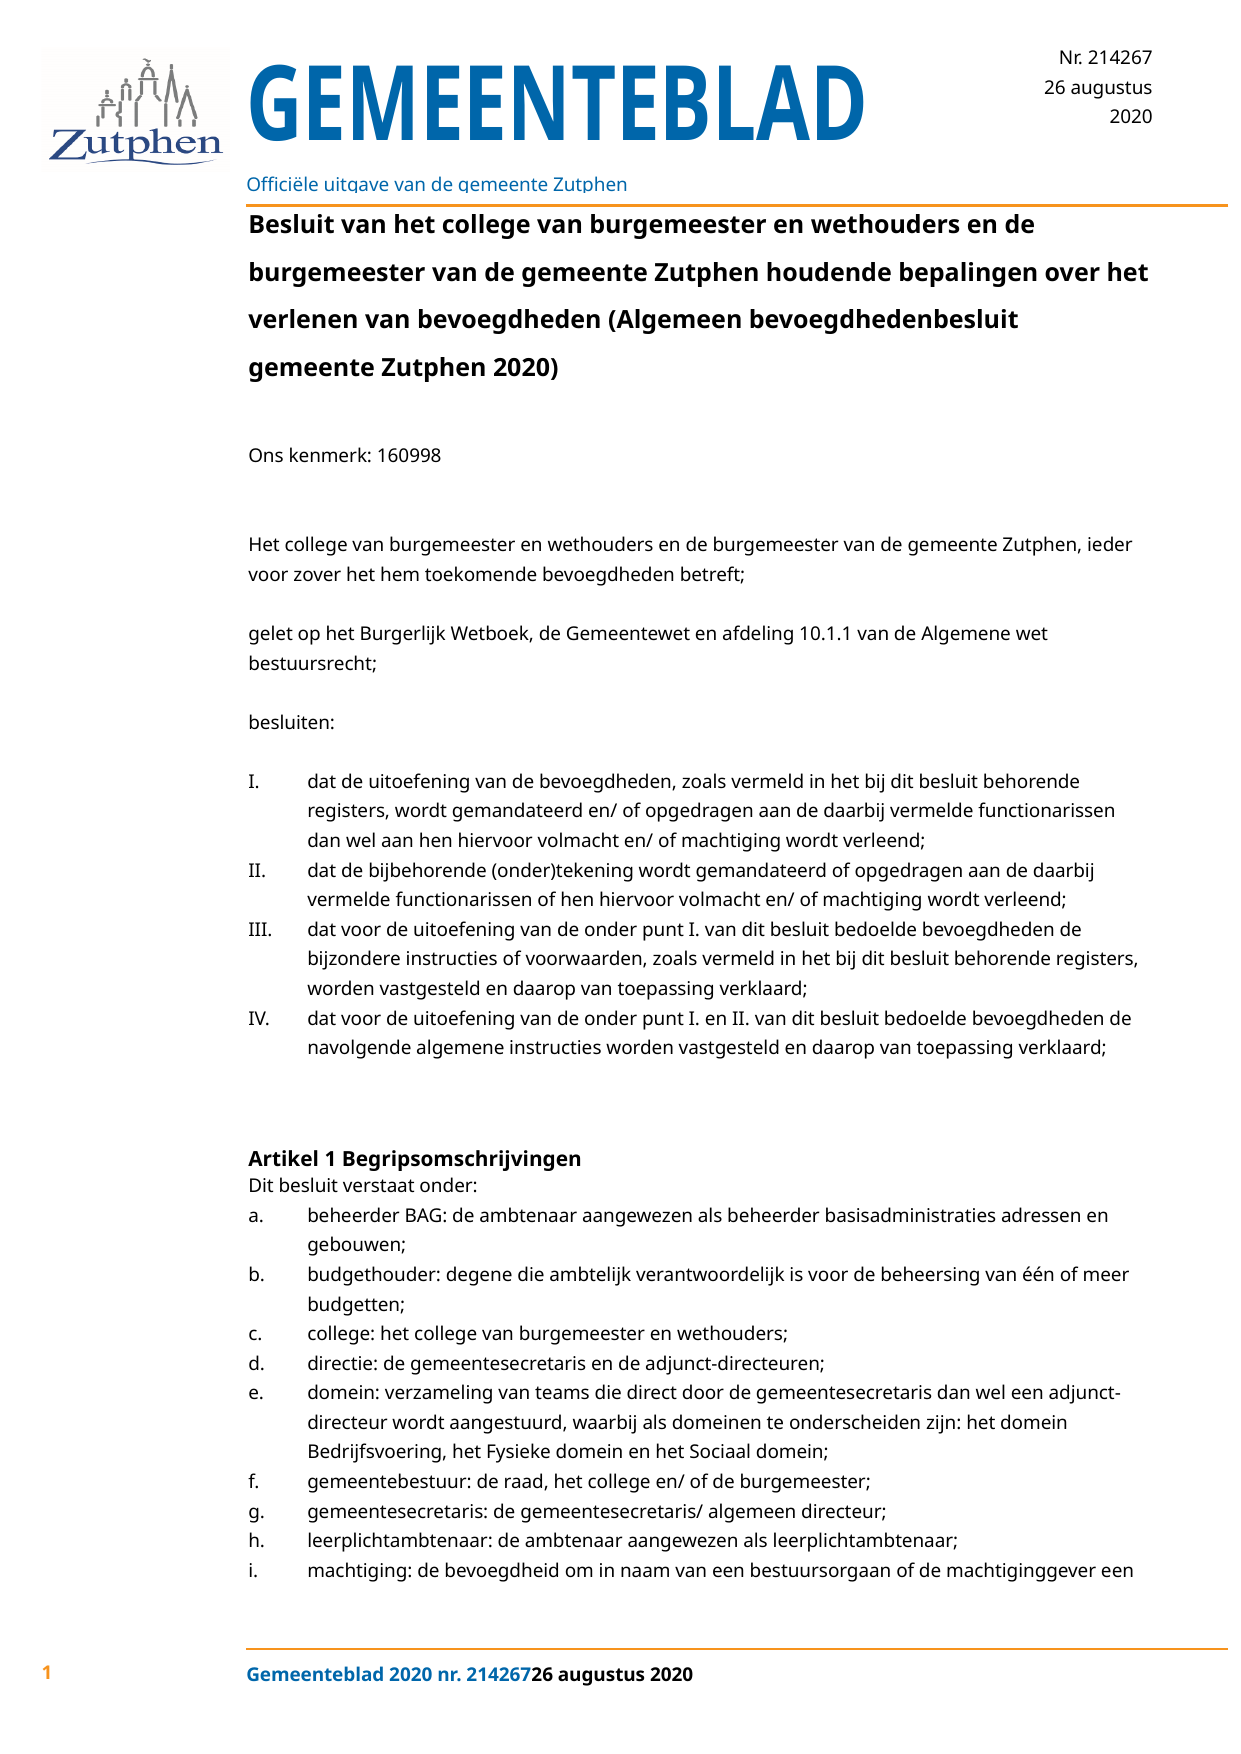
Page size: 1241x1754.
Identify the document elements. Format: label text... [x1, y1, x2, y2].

text gelet op het Burgerlijk Wetboek, de Gemeentewet en afdeling 10.1.1 van de Algemene wet bestuursrecht; [248, 620, 1152, 676]
list dat voor de uitoefening van de onder punt I. en II. van dit besluit bedoelde bevoegdheden de navolgende algemene instructies worden vastgesteld en daarop van toepassing verklaard; [248, 1005, 1152, 1060]
list gemeentebestuur: de raad, het college en/ of de burgemeester; [248, 1468, 1152, 1494]
list directie: de gemeentesecretaris en de adjunct-directeuren; [248, 1350, 1152, 1376]
text Dit besluit verstaat onder: [248, 1172, 1152, 1198]
text Het college van burgemeester en wethouders en de burgemeester van de gemeente Zutphen, ieder voor zover het hem toekomende bevoegdheden betreft; [248, 531, 1152, 587]
list leerplichtambtenaar: de ambtenaar aangewezen als leerplichtambtenaar; [248, 1527, 1152, 1553]
list domein: verzameling van teams die direct door de gemeentesecretaris dan wel een adjunct-directeur wordt aangestuurd, waarbij als domeinen te onderscheiden zijn: het domein Bedrijfsvoering, het Fysieke domein en het Sociaal domein; [248, 1379, 1152, 1464]
list machtiging: de bevoegdheid om in naam van een bestuursorgaan of de machtiginggever een [248, 1557, 1152, 1583]
text Besluit van het college van burgemeester en wethouders en de burgemeester van de gemeente Zutphen houdende bepalingen over het verlenen van bevoegdheden (Algemeen bevoegdhedenbesluit gemeente Zutphen 2020) [248, 207, 1152, 384]
list dat de bijbehorende (onder)tekening wordt gemandateerd of opgedragen aan de daarbij vermelde functionarissen of hen hiervoor volmacht en/ of machtiging wordt verleend; [248, 857, 1152, 912]
list budgethouder: degene die ambtelijk verantwoordelijk is voor de beheersing van één of meer budgetten; [248, 1261, 1152, 1316]
text Ons kenmerk: 160998 [248, 443, 1152, 468]
text Artikel 1 Begripsomschrijvingen [248, 1144, 1152, 1172]
list dat de uitoefening van de bevoegdheden, zoals vermeld in het bij dit besluit behorende registers, wordt gemandateerd en/ of opgedragen aan de daarbij vermelde functionarissen dan wel aan hen hiervoor volmacht en/ of machtiging wordt verleend; [248, 768, 1152, 853]
text besluiten: [248, 709, 1152, 735]
picture [41, 47, 231, 172]
list gemeentesecretaris: de gemeentesecretaris/ algemeen directeur; [248, 1498, 1152, 1523]
list dat voor de uitoefening van de onder punt I. van dit besluit bedoelde bevoegdheden de bijzondere instructies of voorwaarden, zoals vermeld in het bij dit besluit behorende registers, worden vastgesteld en daarop van toepassing verklaard; [248, 916, 1152, 1001]
list beheerder BAG: de ambtenaar aangewezen als beheerder basisadministraties adressen en gebouwen; [248, 1202, 1152, 1257]
list college: het college van burgemeester en wethouders; [248, 1320, 1152, 1346]
